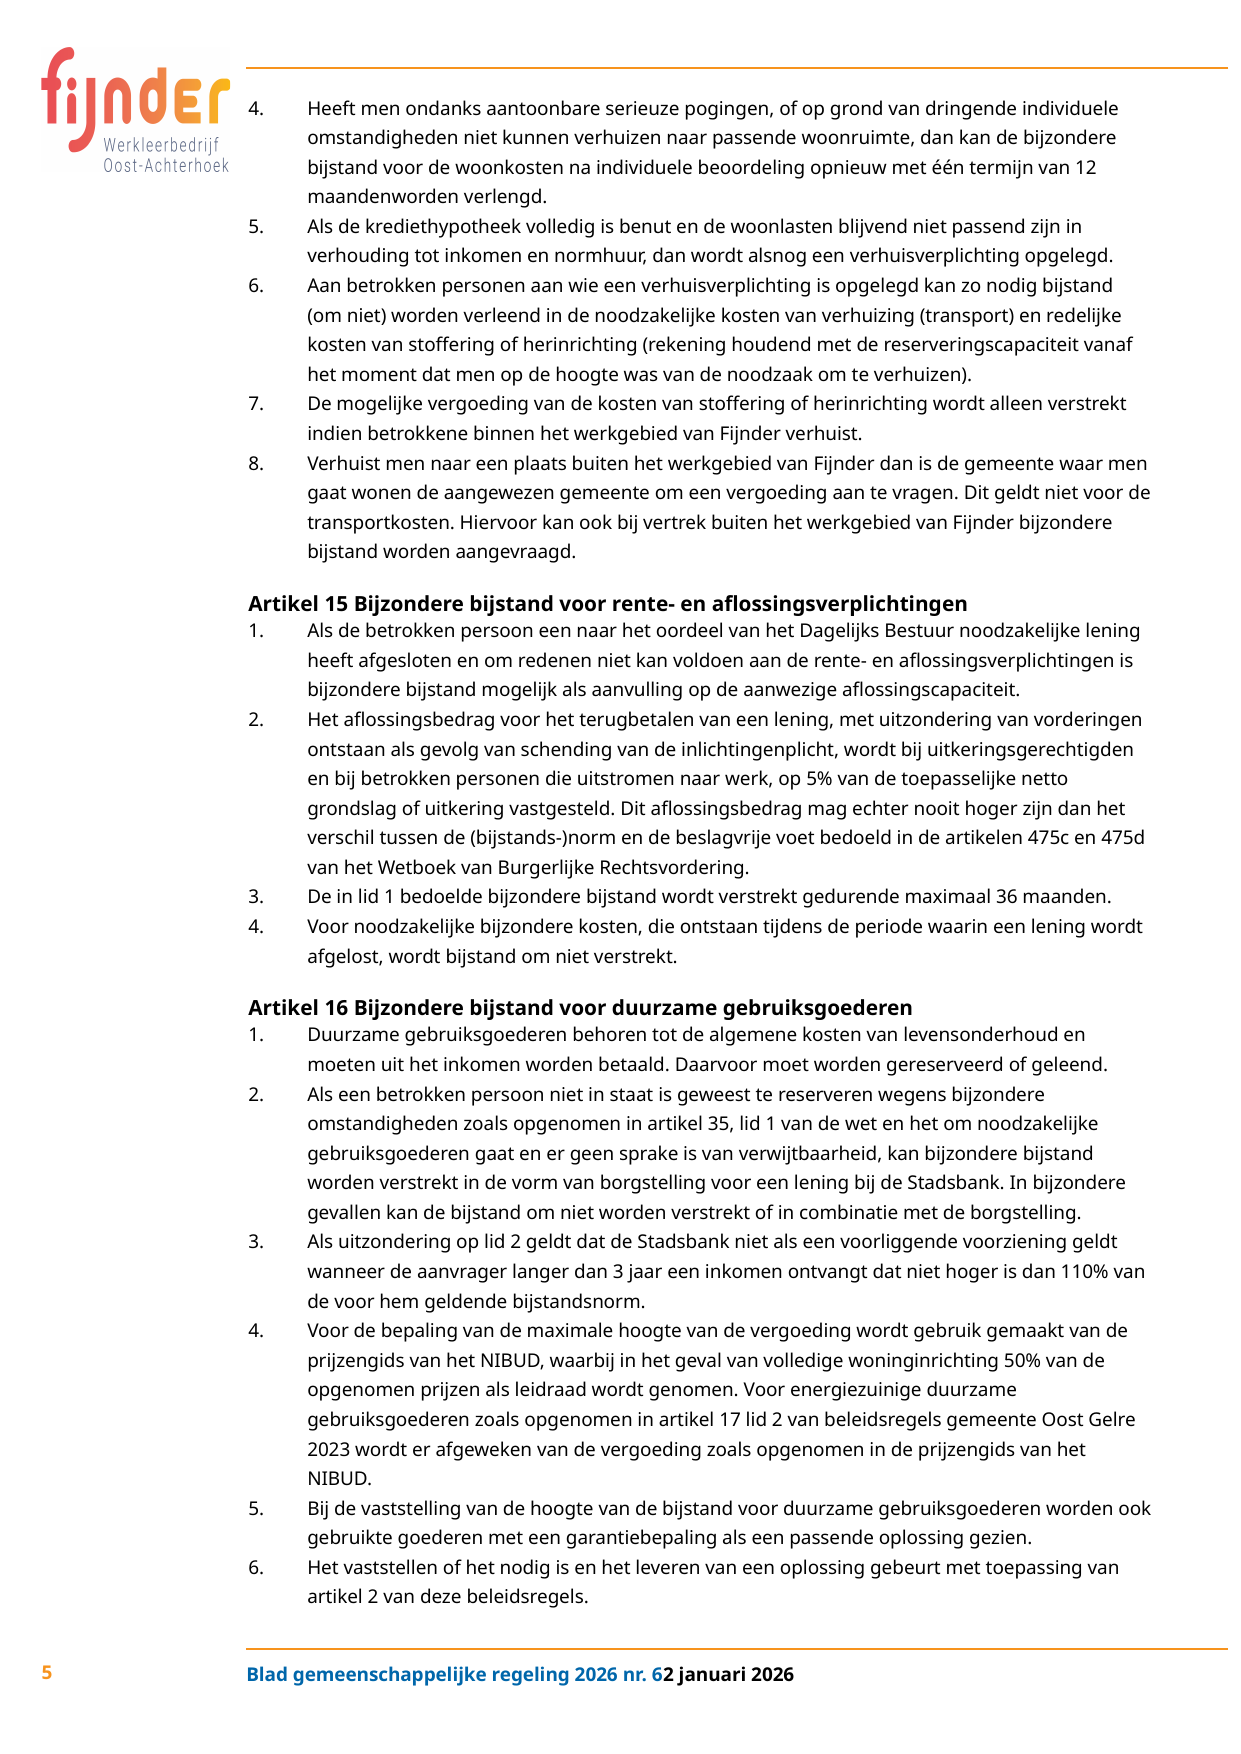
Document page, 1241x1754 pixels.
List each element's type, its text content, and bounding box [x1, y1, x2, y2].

list Voor noodzakelijke bijzondere kosten, die ontstaan tijdens de periode waarin een lening wordt afgelost, wordt bijstand om niet verstrekt. [248, 913, 1152, 968]
list De in lid 1 bedoelde bijzondere bijstand wordt verstrekt gedurende maximaal 36 maanden. [248, 884, 1152, 909]
list Verhuist men naar een plaats buiten het werkgebied van Fijnder dan is de gemeente waar men gaat wonen de aangewezen gemeente om een vergoeding aan te vragen. Dit geldt niet voor de transportkosten. Hiervoor kan ook bij vertrek buiten het werkgebied van Fijnder bijzondere bijstand worden aangevraagd. [248, 450, 1152, 564]
list Heeft men ondanks aantoonbare serieuze pogingen, of op grond van dringende individuele omstandigheden niet kunnen verhuizen naar passende woonruimte, dan kan de bijzondere bijstand voor de woonkosten na individuele beoordeling opnieuw met één termijn van 12 maandenworden verlengd. [248, 95, 1152, 209]
list Als een betrokken persoon niet in staat is geweest te reserveren wegens bijzondere omstandigheden zoals opgenomen in artikel 35, lid 1 van de wet en het om noodzakelijke gebruiksgoederen gaat en er geen sprake is van verwijtbaarheid, kan bijzondere bijstand worden verstrekt in de vorm van borgstelling voor een lening bij de Stadsbank. In bijzondere gevallen kan de bijstand om niet worden verstrekt of in combinatie met de borgstelling. [248, 1081, 1152, 1225]
list Het aflossingsbedrag voor het terugbetalen van een lening, met uitzondering van vorderingen ontstaan als gevolg van schending van de inlichtingenplicht, wordt bij uitkeringsgerechtigden en bij betrokken personen die uitstromen naar werk, op 5% van de toepasselijke netto grondslag of uitkering vastgesteld. Dit aflossingsbedrag mag echter nooit hoger zijn dan het verschil tussen de (bijstands-)norm en de beslagvrije voet bedoeld in de artikelen 475c en 475d van het Wetboek van Burgerlijke Rechtsvordering. [248, 706, 1152, 880]
list Als uitzondering op lid 2 geldt dat de Stadsbank niet als een voorliggende voorziening geldt wanneer de aanvrager langer dan 3 jaar een inkomen ontvangt dat niet hoger is dan 110% van de voor hem geldende bijstandsnorm. [248, 1229, 1152, 1314]
list Voor de bepaling van de maximale hoogte van de vergoeding wordt gebruik gemaakt van de prijzengids van het NIBUD, waarbij in het geval van volledige woninginrichting 50% van de opgenomen prijzen als leidraad wordt genomen. Voor energiezuinige duurzame gebruiksgoederen zoals opgenomen in artikel 17 lid 2 van beleidsregels gemeente Oost Gelre 2023 wordt er afgeweken van de vergoeding zoals opgenomen in de prijzengids van het NIBUD. [248, 1317, 1152, 1491]
list Het vaststellen of het nodig is en het leveren van een oplossing gebeurt met toepassing van artikel 2 van deze beleidsregels. [248, 1554, 1152, 1609]
picture [41, 47, 231, 172]
list Bij de vaststelling van de hoogte van de bijstand voor duurzame gebruiksgoederen worden ook gebruikte goederen met een garantiebepaling als een passende oplossing gezien. [248, 1495, 1152, 1550]
list Aan betrokken personen aan wie een verhuisverplichting is opgelegd kan zo nodig bijstand (om niet) worden verleend in de noodzakelijke kosten van verhuizing (transport) en redelijke kosten van stoffering of herinrichting (rekening houdend met de reserveringscapaciteit vanaf het moment dat men op de hoogte was van de noodzaak om te verhuizen). [248, 272, 1152, 387]
list Duurzame gebruiksgoederen behoren tot de algemene kosten van levensonderhoud en moeten uit het inkomen worden betaald. Daarvoor moet worden gereserveerd of geleend. [248, 1022, 1152, 1077]
text Artikel 15 Bijzondere bijstand voor rente- en aflossingsverplichtingen [248, 589, 1152, 617]
list Als de krediethypotheek volledig is benut en de woonlasten blijvend niet passend zijn in verhouding tot inkomen en normhuur, dan wordt alsnog een verhuisverplichting opgelegd. [248, 213, 1152, 268]
list De mogelijke vergoeding van de kosten van stoffering of herinrichting wordt alleen verstrekt indien betrokkene binnen het werkgebied van Fijnder verhuist. [248, 391, 1152, 446]
list Als de betrokken persoon een naar het oordeel van het Dagelijks Bestuur noodzakelijke lening heeft afgesloten en om redenen niet kan voldoen aan de rente- en aflossingsverplichtingen is bijzondere bijstand mogelijk als aanvulling op de aanwezige aflossingscapaciteit. [248, 617, 1152, 702]
text Artikel 16 Bijzondere bijstand voor duurzame gebruiksgoederen [248, 993, 1152, 1022]
